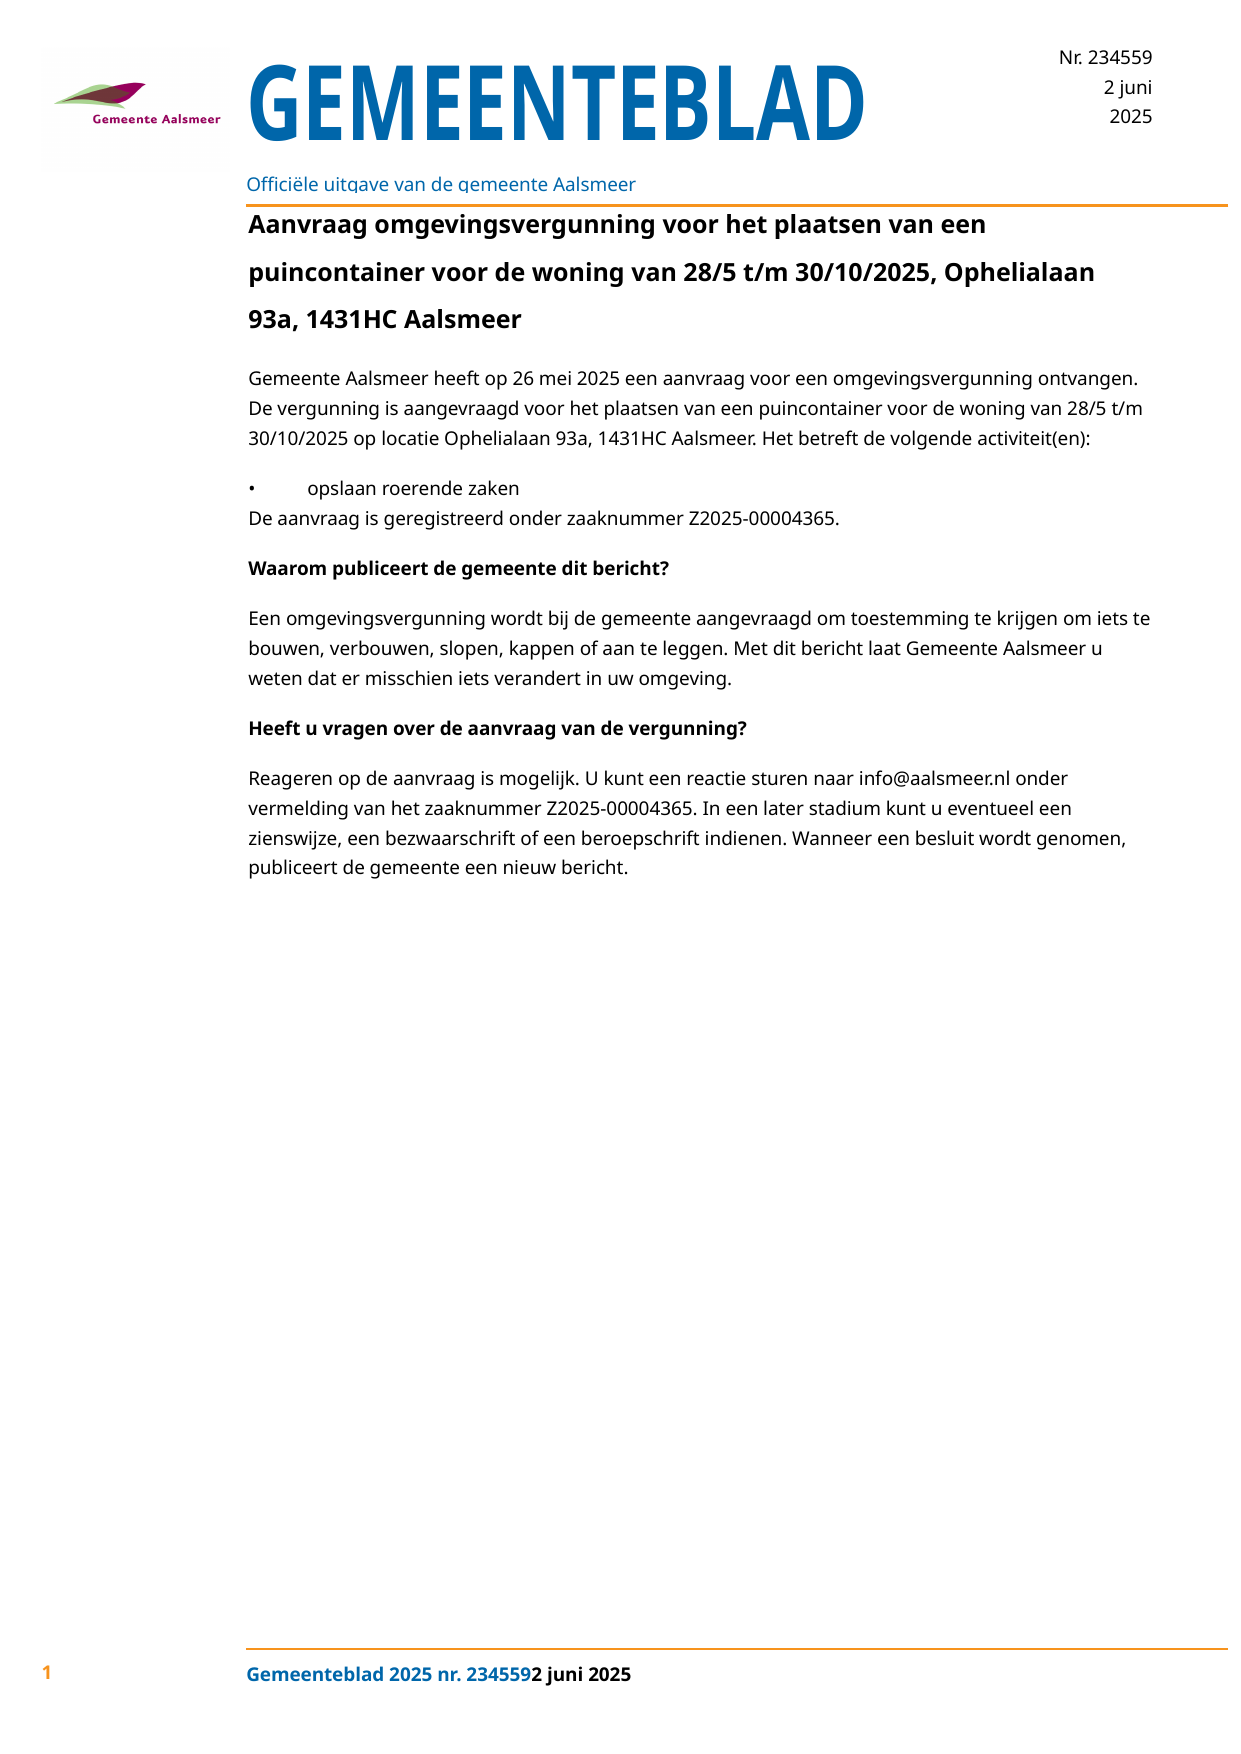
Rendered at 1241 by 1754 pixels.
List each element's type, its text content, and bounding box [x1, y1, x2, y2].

text Heeft u vragen over de aanvraag van de vergunning? [248, 715, 1152, 741]
text Aanvraag omgevingsvergunning voor het plaatsen van een puincontainer voor de woning van 28/5 t/m 30/10/2025, Ophelialaan 93a, 1431HC Aalsmeer [248, 207, 1152, 336]
text Waarom publiceert de gemeente dit bericht? [248, 555, 1152, 581]
text Een omgevingsvergunning wordt bij de gemeente aangevraagd om toestemming te krijgen om iets te bouwen, verbouwen, slopen, kappen of aan te leggen. Met dit bericht laat Gemeente Aalsmeer u weten dat er misschien iets verandert in uw omgeving. [248, 606, 1152, 690]
picture [41, 47, 231, 172]
text De aanvraag is geregistreerd onder zaaknummer Z2025-00004365. [248, 505, 1152, 530]
text Reageren op de aanvraag is mogelijk. U kunt een reactie sturen naar info@aalsmeer.nl onder vermelding van het zaaknummer Z2025-00004365. In een later stadium kunt u eventueel een zienswijze, een bezwaarschrift of een beroepschrift indienen. Wanneer een besluit wordt genomen, publiceert de gemeente een nieuw bericht. [248, 766, 1152, 880]
list opslaan roerende zaken [248, 475, 1152, 501]
text Gemeente Aalsmeer heeft op 26 mei 2025 een aanvraag voor een omgevingsvergunning ontvangen. De vergunning is aangevraagd voor het plaatsen van een puincontainer voor de woning van 28/5 t/m 30/10/2025 op locatie Ophelialaan 93a, 1431HC Aalsmeer. Het betreft de volgende activiteit(en): [248, 366, 1152, 450]
